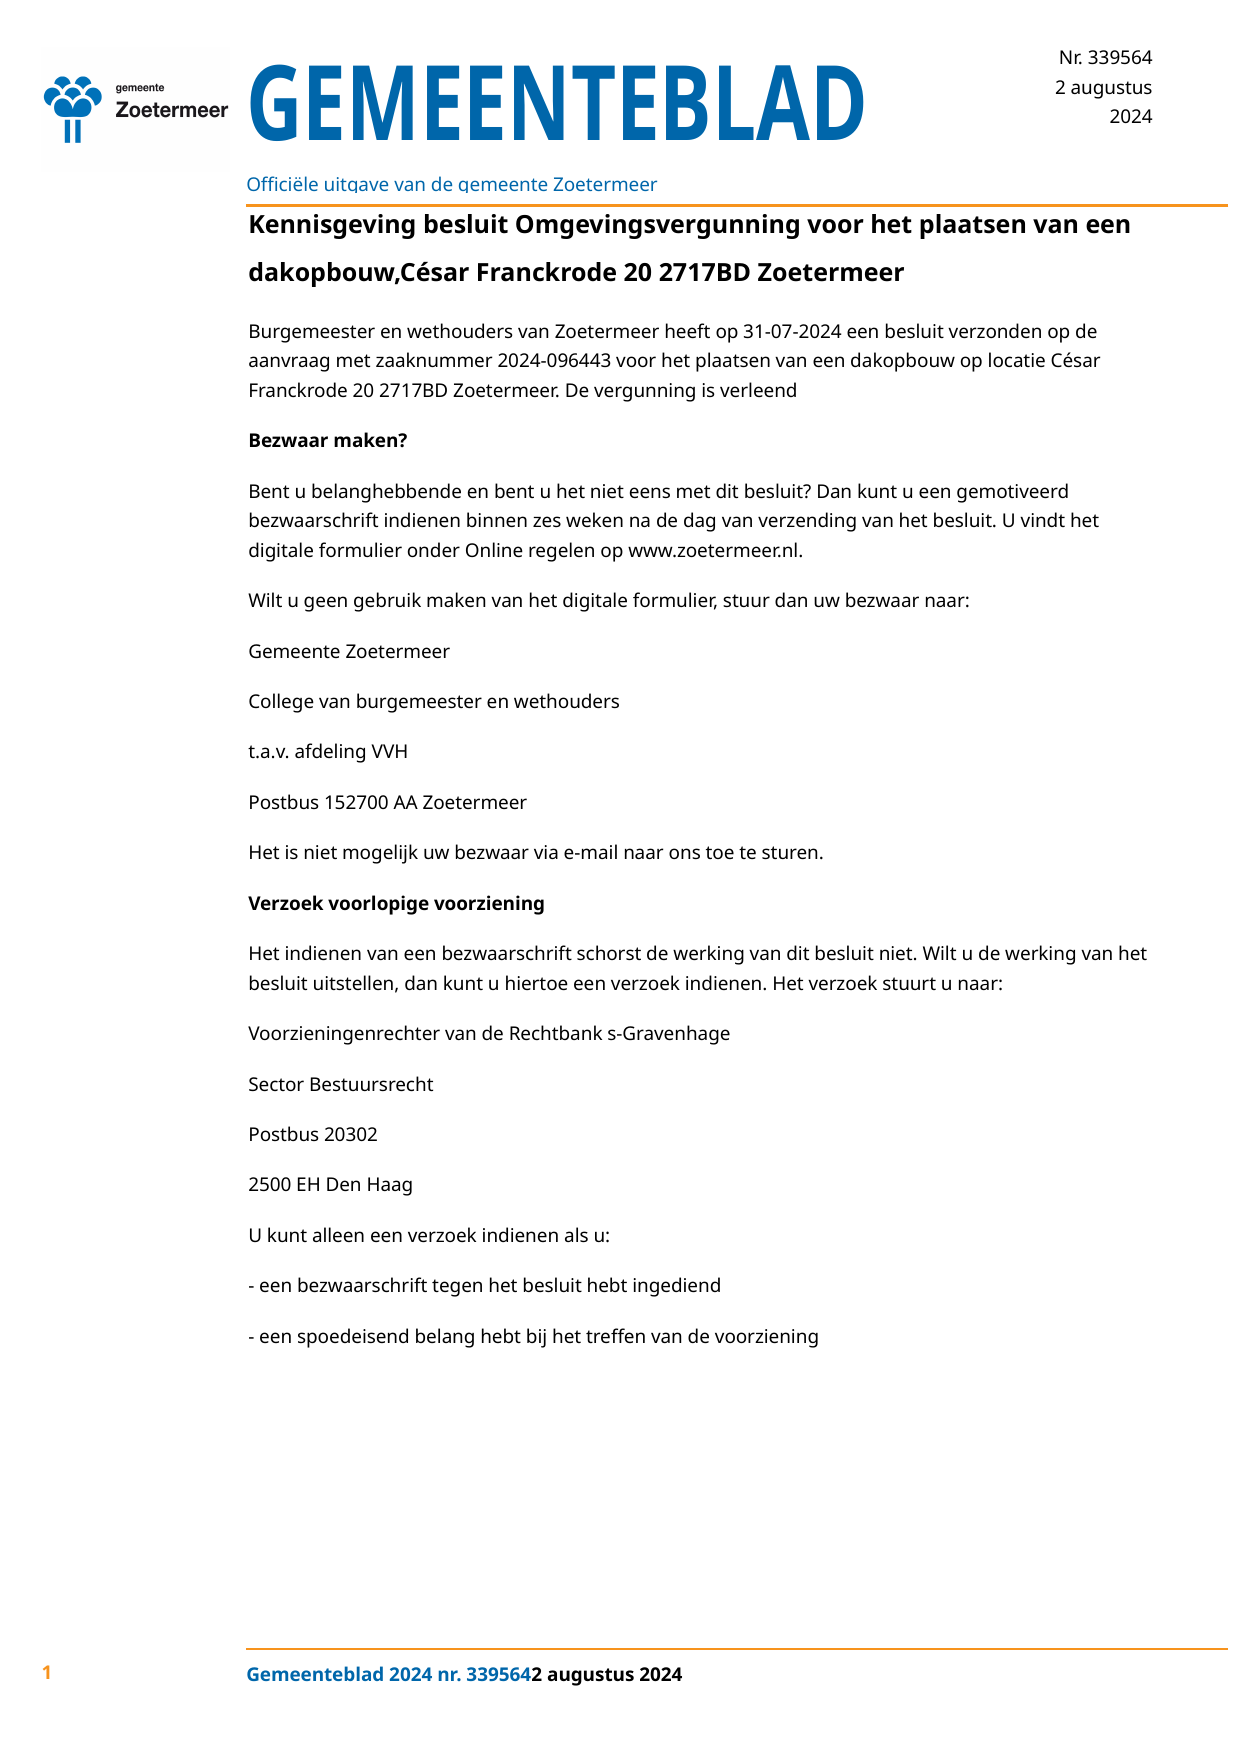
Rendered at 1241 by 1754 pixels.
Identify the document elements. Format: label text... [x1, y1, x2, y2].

text Burgemeester en wethouders van Zoetermeer heeft op 31-07-2024 een besluit verzonden op de aanvraag met zaaknummer 2024-096443 voor het plaatsen van een dakopbouw op locatie César Franckrode 20 2717BD Zoetermeer. De vergunning is verleend [248, 318, 1152, 403]
text U kunt alleen een verzoek indienen als u: [248, 1222, 1152, 1248]
text Bent u belanghebbende en bent u het niet eens met dit besluit? Dan kunt u een gemotiveerd bezwaarschrift indienen binnen zes weken na de dag van verzending van het besluit. U vindt het digitale formulier onder Online regelen op www.zoetermeer.nl. [248, 478, 1152, 563]
picture [41, 47, 231, 172]
text - een bezwaarschrift tegen het besluit hebt ingediend [248, 1272, 1152, 1298]
text 2500 EH Den Haag [248, 1172, 1152, 1197]
text Postbus 152700 AA Zoetermeer [248, 789, 1152, 815]
text Het is niet mogelijk uw bezwaar via e-mail naar ons toe te sturen. [248, 839, 1152, 865]
text Sector Bestuursrecht [248, 1071, 1152, 1097]
text Postbus 20302 [248, 1121, 1152, 1147]
text Het indienen van een bezwaarschrift schorst de werking van dit besluit niet. Wilt u de werking van het besluit uitstellen, dan kunt u hiertoe een verzoek indienen. Het verzoek stuurt u naar: [248, 940, 1152, 996]
text Kennisgeving besluit Omgevingsvergunning voor het plaatsen van een dakopbouw,César Franckrode 20 2717BD Zoetermeer [248, 207, 1152, 288]
text Voorzieningenrechter van de Rechtbank s-Gravenhage [248, 1020, 1152, 1046]
text Gemeente Zoetermeer [248, 638, 1152, 664]
text - een spoedeisend belang hebt bij het treffen van de voorziening [248, 1323, 1152, 1349]
text t.a.v. afdeling VVH [248, 739, 1152, 764]
text Verzoek voorlopige voorziening [248, 890, 1152, 916]
text Bezwaar maken? [248, 427, 1152, 453]
text Wilt u geen gebruik maken van het digitale formulier, stuur dan uw bezwaar naar: [248, 587, 1152, 613]
text College van burgemeester en wethouders [248, 688, 1152, 714]
